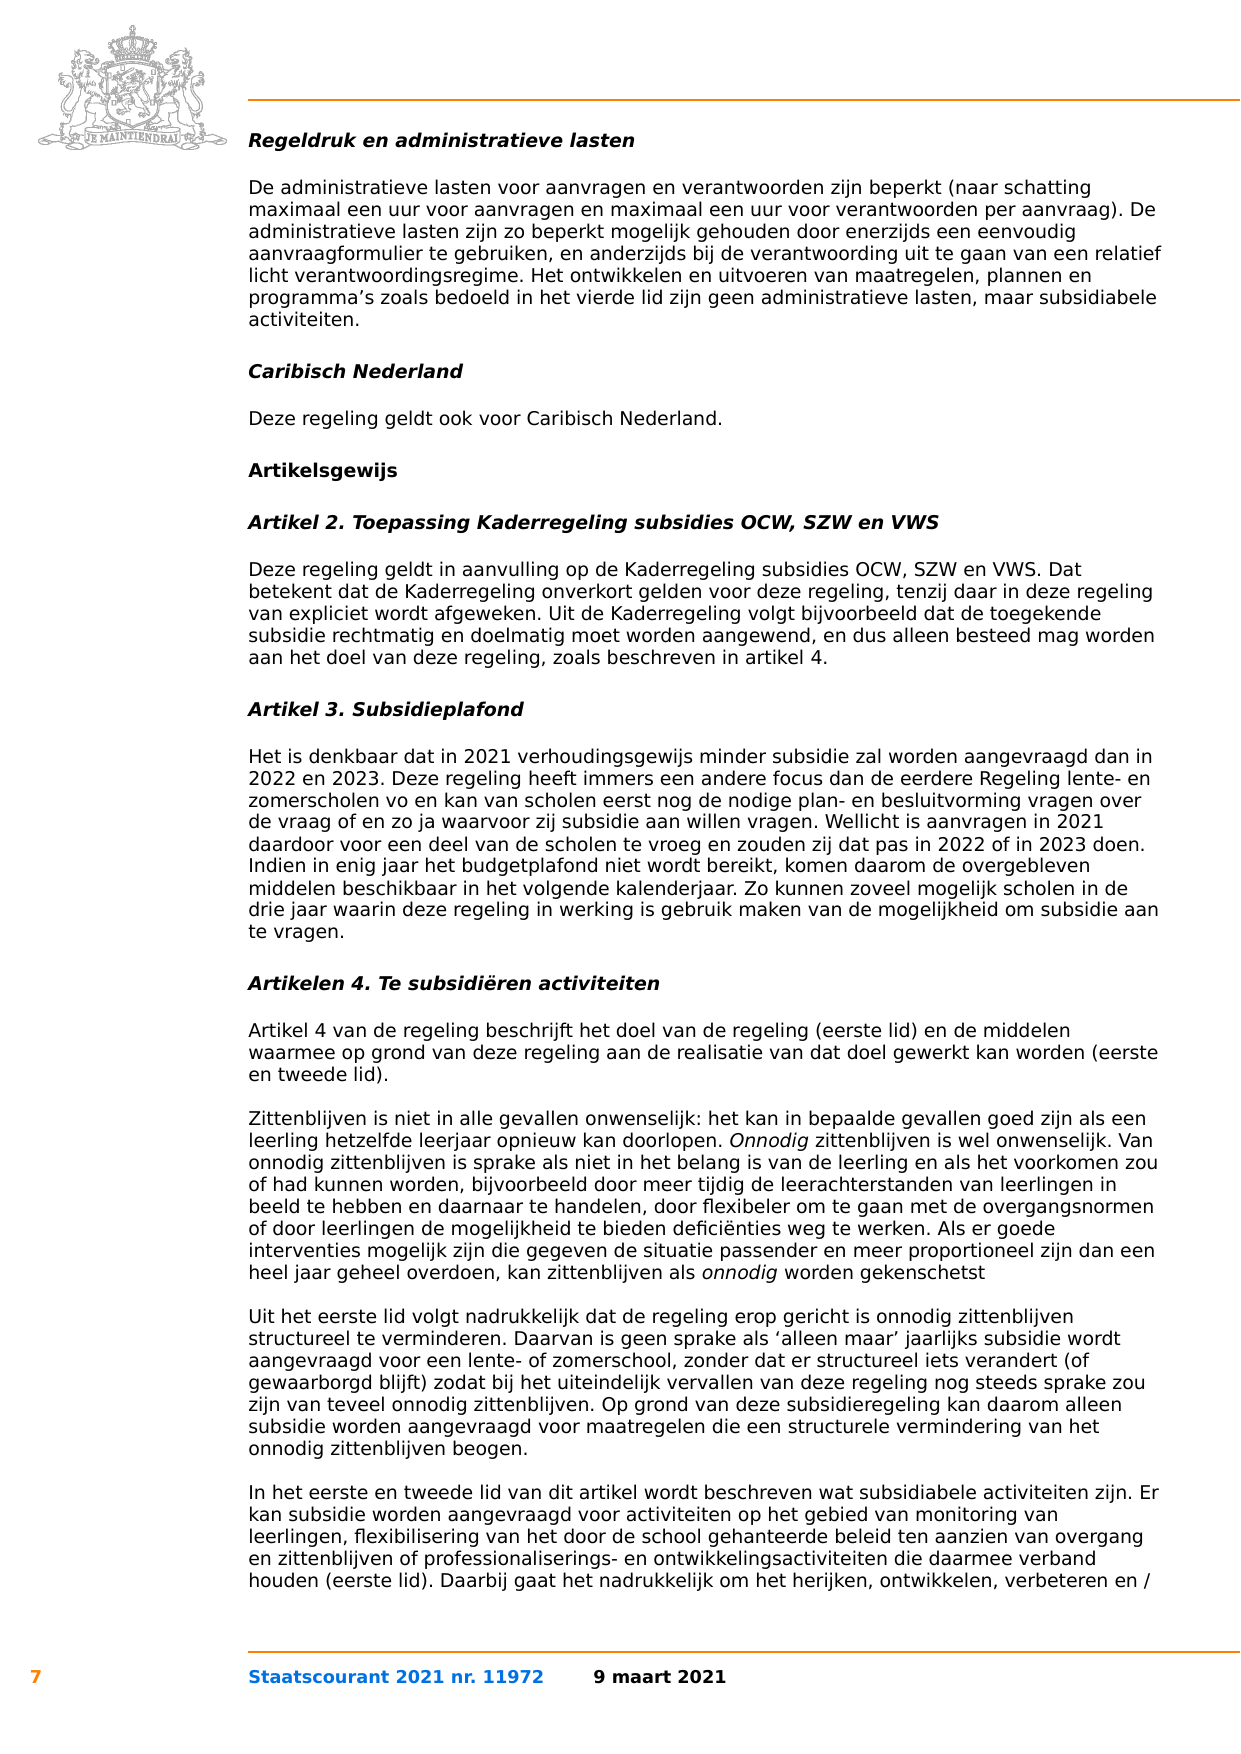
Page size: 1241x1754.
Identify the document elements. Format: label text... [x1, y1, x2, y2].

text Het is denkbaar dat in 2021 verhoudingsgewijs minder subsidie zal worden aangevraagd dan in 2022 en 2023. Deze regeling heeft immers een andere focus dan de eerdere Regeling lente- en zomerscholen vo en kan van scholen eerst nog de nodige plan- en besluitvorming vragen over de vraag of en zo ja waarvoor zij subsidie aan willen vragen. Wellicht is aanvragen in 2021 daardoor voor een deel van de scholen te vroeg en zouden zij dat pas in 2022 of in 2023 doen. Indien in enig jaar het budgetplafond niet wordt bereikt, komen daarom de overgebleven middelen beschikbaar in het volgende kalenderjaar. Zo kunnen zoveel mogelijk scholen in de drie jaar waarin deze regeling in werking is gebruik maken van de mogelijkheid om subsidie aan te vragen. [248, 746, 1163, 943]
subtitle Artikelen 4. Te subsidiëren activiteiten [248, 973, 1163, 995]
subtitle Artikelsgewijs [248, 460, 1163, 482]
text In het eerste en tweede lid van dit artikel wordt beschreven wat subsidiabele activiteiten zijn. Er kan subsidie worden aangevraagd voor activiteiten op het gebied van monitoring van leerlingen, flexibilisering van het door de school gehanteerde beleid ten aanzien van overgang en zittenblijven of professionaliserings- en ontwikkelingsactiviteiten die daarmee verband houden (eerste lid). Daarbij gaat het nadrukkelijk om het herijken, ontwikkelen, verbeteren en / [248, 1482, 1163, 1591]
text De administratieve lasten voor aanvragen en verantwoorden zijn beperkt (naar schatting maximaal een uur voor aanvragen en maximaal een uur voor verantwoorden per aanvraag). De administratieve lasten zijn zo beperkt mogelijk gehouden door enerzijds een eenvoudig aanvraagformulier te gebruiken, en anderzijds bij de verantwoording uit te gaan van een relatief licht verantwoordingsregime. Het ontwikkelen en uitvoeren van maatregelen, plannen en programma’s zoals bedoeld in het vierde lid zijn geen administratieve lasten, maar subsidiabele activiteiten. [248, 177, 1163, 331]
text Uit het eerste lid volgt nadrukkelijk dat de regeling erop gericht is onnodig zittenblijven structureel te verminderen. Daarvan is geen sprake als ‘alleen maar’ jaarlijks subsidie wordt aangevraagd voor een lente- of zomerschool, zonder dat er structureel iets verandert (of gewaarborgd blijft) zodat bij het uiteindelijk vervallen van deze regeling nog steeds sprake zou zijn van teveel onnodig zittenblijven. Op grond van deze subsidieregeling kan daarom alleen subsidie worden aangevraagd voor maatregelen die een structurele vermindering van het onnodig zittenblijven beogen. [248, 1306, 1163, 1460]
subtitle Caribisch Nederland [248, 361, 1163, 383]
subtitle Regeldruk en administratieve lasten [248, 130, 1163, 152]
text Deze regeling geldt in aanvulling op de Kaderregeling subsidies OCW, SZW en VWS. Dat betekent dat de Kaderregeling onverkort gelden voor deze regeling, tenzij daar in deze regeling van expliciet wordt afgeweken. Uit de Kaderregeling volgt bijvoorbeeld dat de toegekende subsidie rechtmatig en doelmatig moet worden aangewend, en dus alleen besteed mag worden aan het doel van deze regeling, zoals beschreven in artikel 4. [248, 559, 1163, 668]
subtitle Artikel 3. Subsidieplafond [248, 698, 1163, 721]
text Artikel 4 van de regeling beschrijft het doel van de regeling (eerste lid) en de middelen waarmee op grond van deze regeling aan de realisatie van dat doel gewerkt kan worden (eerste en tweede lid). [248, 1020, 1163, 1086]
subtitle Artikel 2. Toepassing Kaderregeling subsidies OCW, SZW en VWS [248, 512, 1163, 534]
text Deze regeling geldt ook voor Caribisch Nederland. [248, 408, 1163, 430]
text Zittenblijven is niet in alle gevallen onwenselijk: het kan in bepaalde gevallen goed zijn als een leerling hetzelfde leerjaar opnieuw kan doorlopen. Onnodig zittenblijven is wel onwenselijk. Van onnodig zittenblijven is sprake als niet in het belang is van de leerling en als het voorkomen zou of had kunnen worden, bijvoorbeeld door meer tijdig de leerachterstanden van leerlingen in beeld te hebben en daarnaar te handelen, door flexibeler om te gaan met de overgangsnormen of door leerlingen de mogelijkheid te bieden deficiënties weg te werken. Als er goede interventies mogelijk zijn die gegeven de situatie passender en meer proportioneel zijn dan een heel jaar geheel overdoen, kan zittenblijven als onnodig worden gekenschetst [248, 1108, 1163, 1284]
picture [38, 25, 227, 150]
